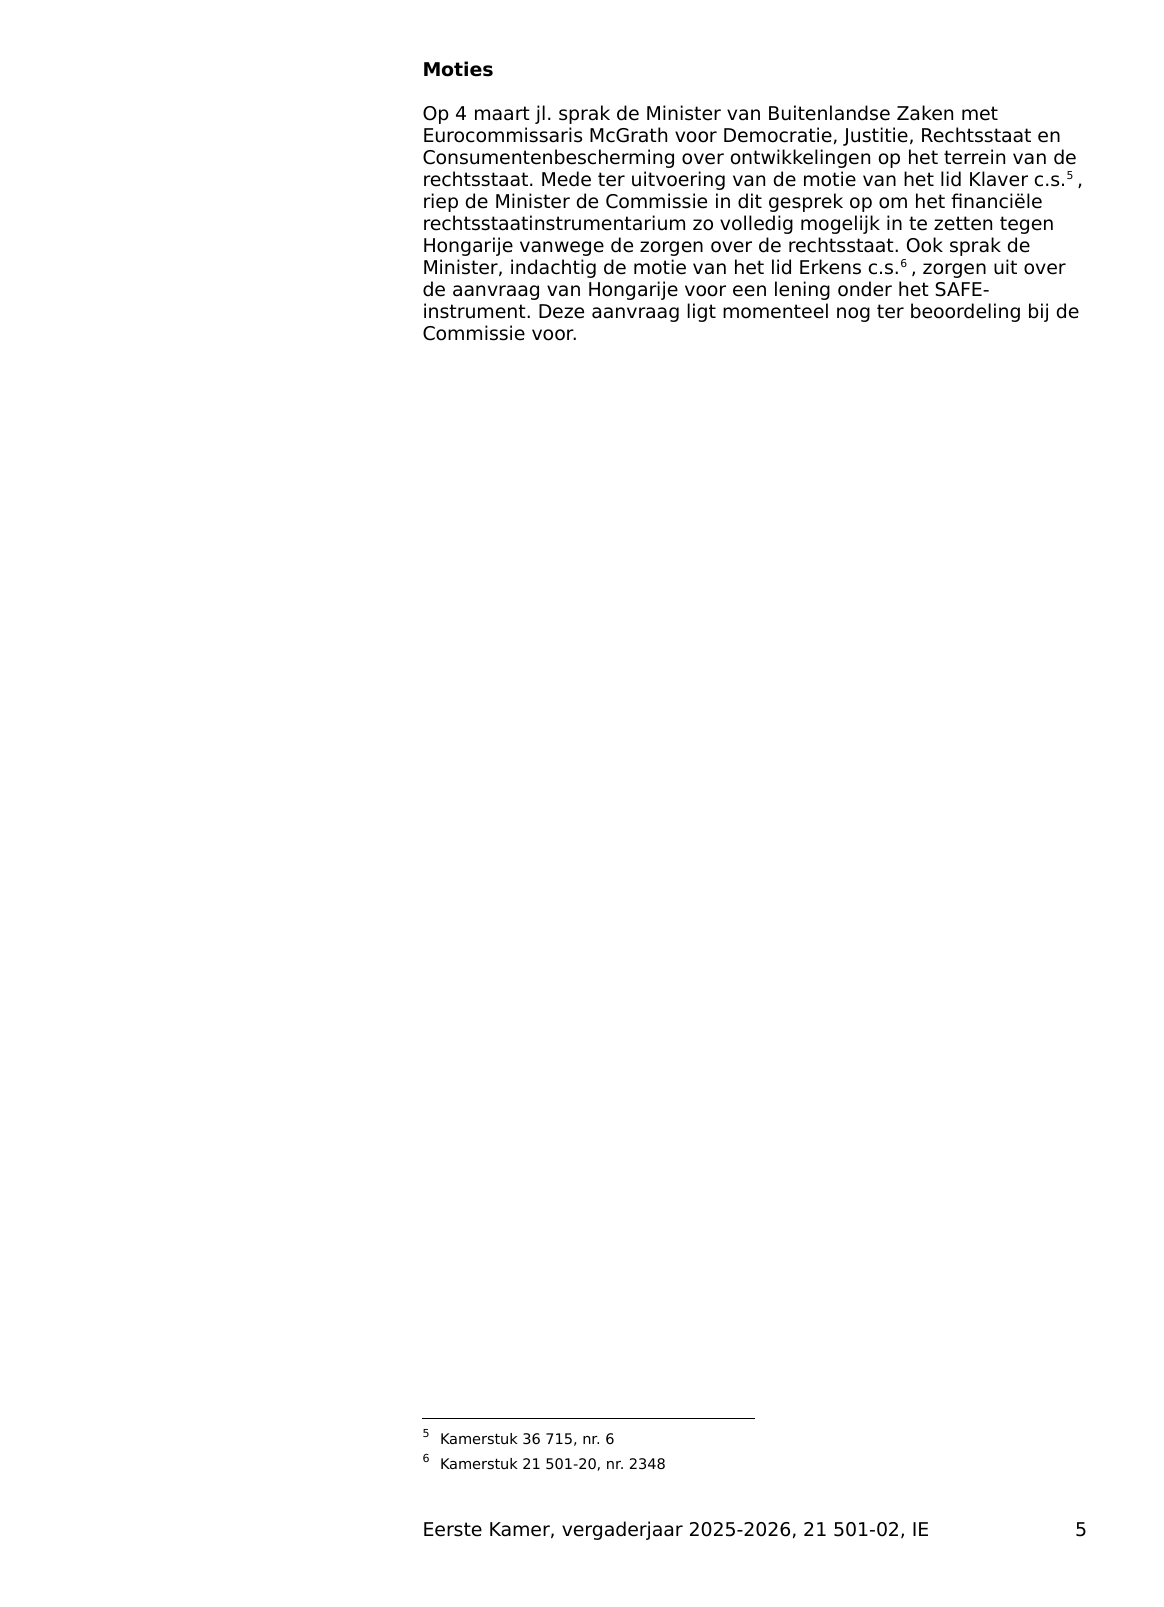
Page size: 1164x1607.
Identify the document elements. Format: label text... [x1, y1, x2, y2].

text Kamerstuk 36 715, nr. 6 [422, 1427, 1087, 1449]
text Kamerstuk 21 501-20, nr. 2348 [422, 1452, 1087, 1474]
text Op 4 maart jl. sprak de Minister van Buitenlandse Zaken met Eurocommissaris McGrath voor Democratie, Justitie, Rechtsstaat en Consumentenbescherming over ontwikkelingen op het terrein van de rechtsstaat. Mede ter uitvoering van de motie van het lid Klaver c.s., riep de Minister de Commissie in dit gesprek op om het financiële rechtsstaatinstrumentarium zo volledig mogelijk in te zetten tegen Hongarije vanwege de zorgen over de rechtsstaat. Ook sprak de Minister, indachtig de motie van het lid Erkens c.s., zorgen uit over de aanvraag van Hongarije voor een lening onder het SAFE-instrument. Deze aanvraag ligt momenteel nog ter beoordeling bij de Commissie voor. [422, 103, 1087, 345]
subtitle Moties [422, 59, 1087, 81]
